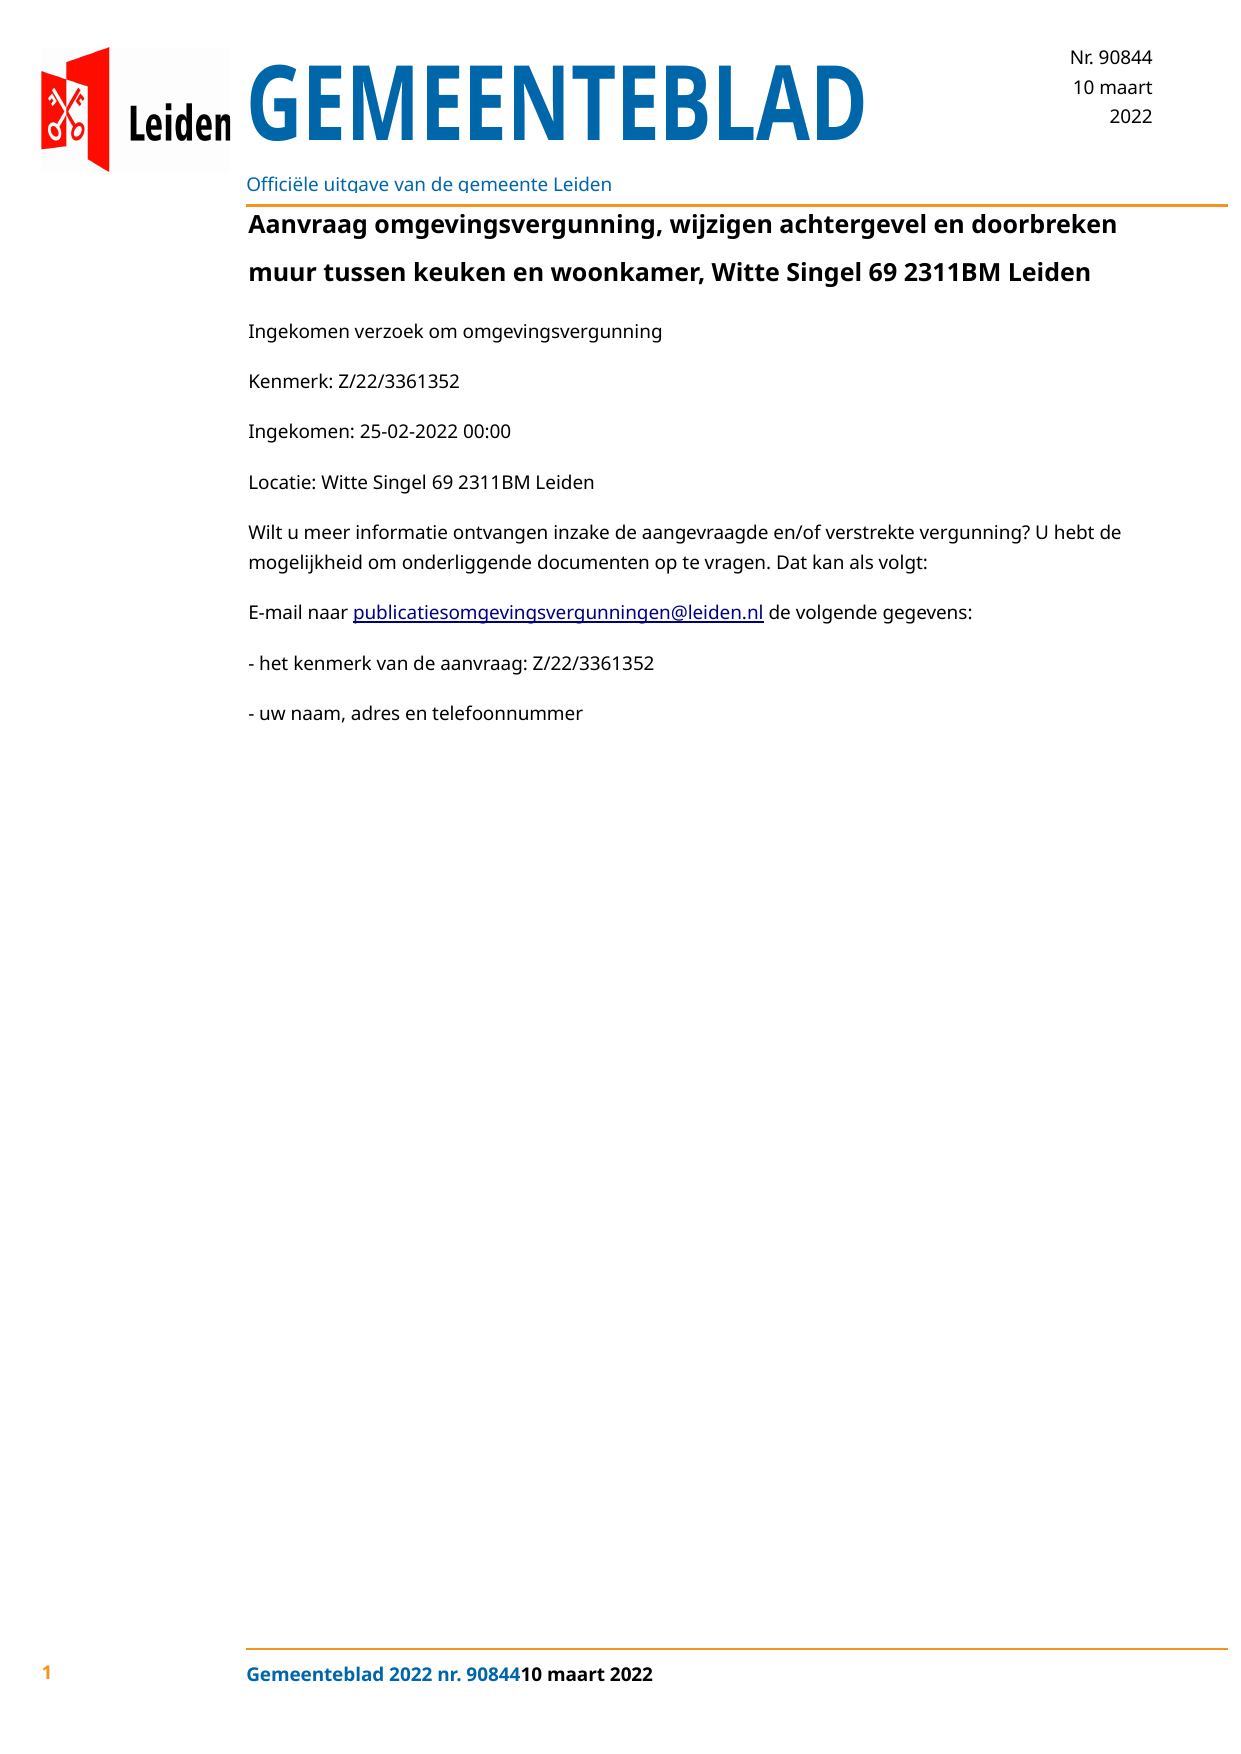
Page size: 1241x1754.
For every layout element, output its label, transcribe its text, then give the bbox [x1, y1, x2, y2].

text Ingekomen verzoek om omgevingsvergunning [248, 318, 1152, 344]
text Kenmerk: Z/22/3361352 [248, 368, 1152, 394]
text Wilt u meer informatie ontvangen inzake de aangevraagde en/of verstrekte vergunning? U hebt de mogelijkheid om onderliggende documenten op te vragen. Dat kan als volgt: [248, 519, 1152, 575]
text Aanvraag omgevingsvergunning, wijzigen achtergevel en doorbreken muur tussen keuken en woonkamer, Witte Singel 69 2311BM Leiden [248, 207, 1152, 288]
text - uw naam, adres en telefoonnummer [248, 700, 1152, 726]
text - het kenmerk van de aanvraag: Z/22/3361352 [248, 650, 1152, 676]
text Locatie: Witte Singel 69 2311BM Leiden [248, 469, 1152, 495]
text E-mail naar publicatiesomgevingsvergunningen@leiden.nl de volgende gegevens: [248, 599, 1152, 625]
text Ingekomen: 25-02-2022 00:00 [248, 419, 1152, 444]
picture [41, 47, 231, 172]
